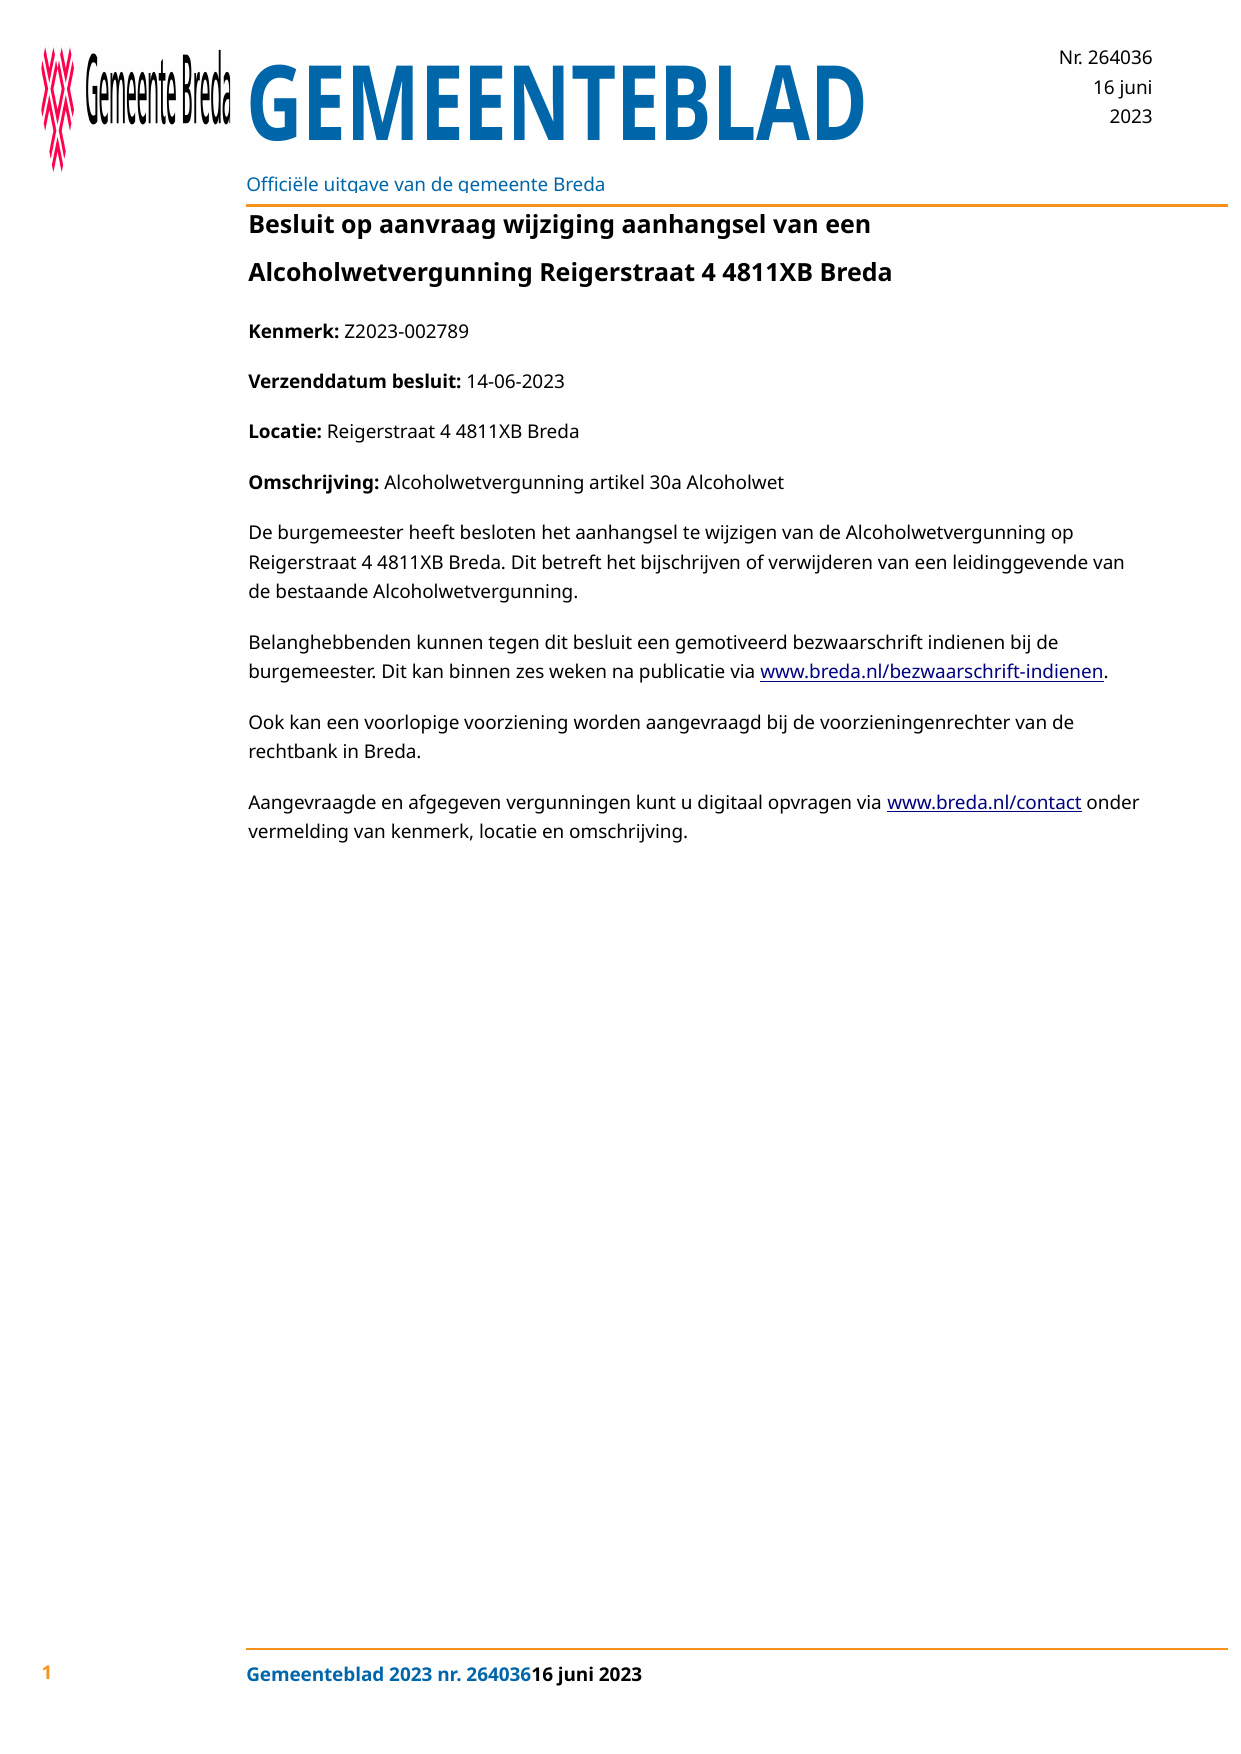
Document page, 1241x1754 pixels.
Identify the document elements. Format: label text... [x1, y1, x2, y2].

text Aangevraagde en afgegeven vergunningen kunt u digitaal opvragen via www.breda.nl/contact onder vermelding van kenmerk, locatie en omschrijving. [248, 789, 1152, 844]
picture [41, 47, 231, 172]
text Locatie: Reigerstraat 4 4811XB Breda [248, 419, 1152, 444]
text De burgemeester heeft besloten het aanhangsel te wijzigen van de Alcoholwetvergunning op Reigerstraat 4 4811XB Breda. Dit betreft het bijschrijven of verwijderen van een leidinggevende van de bestaande Alcoholwetvergunning. [248, 519, 1152, 604]
text Kenmerk: Z2023-002789 [248, 318, 1152, 344]
text Verzenddatum besluit: 14-06-2023 [248, 368, 1152, 394]
text Omschrijving: Alcoholwetvergunning artikel 30a Alcoholwet [248, 469, 1152, 495]
text Belanghebbenden kunnen tegen dit besluit een gemotiveerd bezwaarschrift indienen bij de burgemeester. Dit kan binnen zes weken na publicatie via www.breda.nl/bezwaarschrift-indienen. [248, 629, 1152, 684]
text Besluit op aanvraag wijziging aanhangsel van een Alcoholwetvergunning Reigerstraat 4 4811XB Breda [248, 207, 1152, 288]
text Ook kan een voorlopige voorziening worden aangevraagd bij de voorzieningenrechter van de rechtbank in Breda. [248, 709, 1152, 764]
